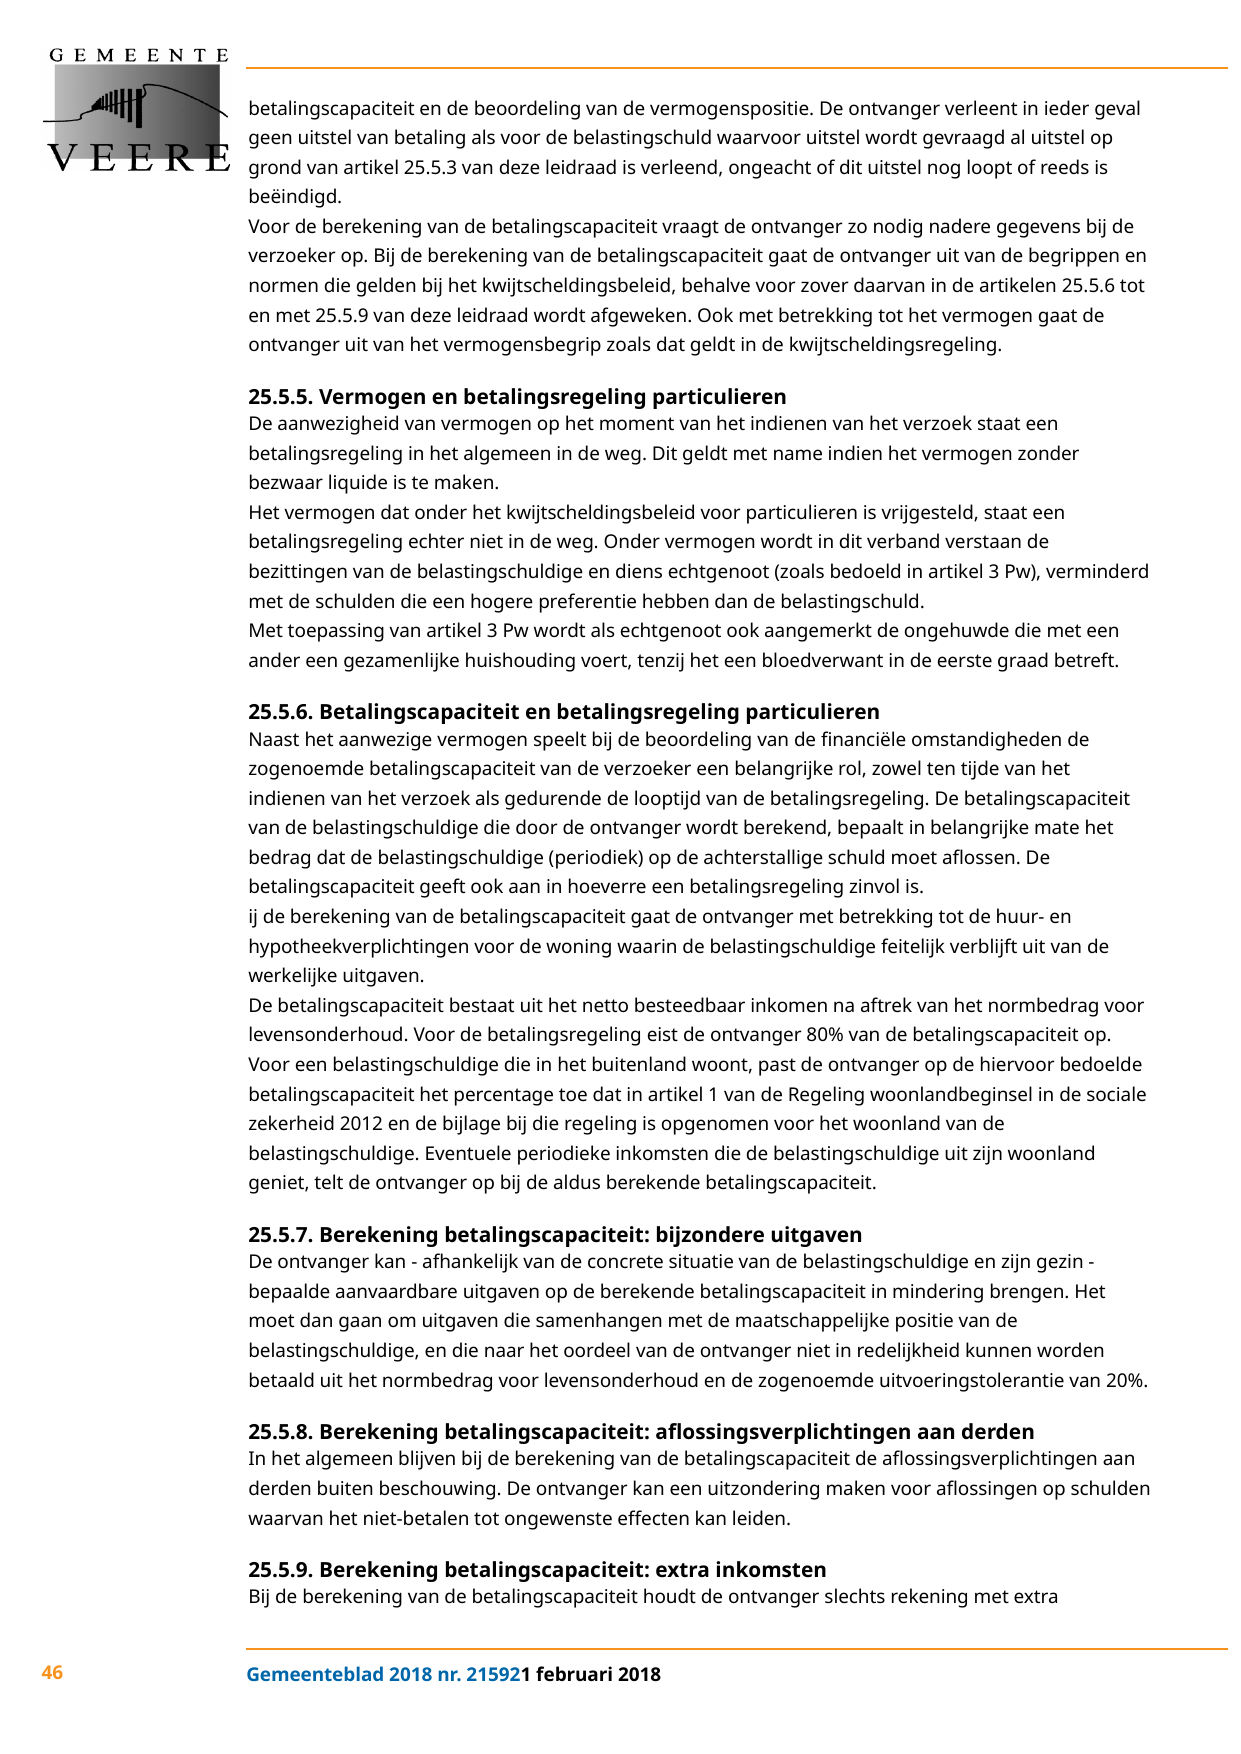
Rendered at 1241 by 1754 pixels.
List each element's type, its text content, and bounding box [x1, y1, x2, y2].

text De betalingscapaciteit bestaat uit het netto besteedbaar inkomen na aftrek van het normbedrag voor levensonderhoud. Voor de betalingsregeling eist de ontvanger 80% van de betalingscapaciteit op. Voor een belastingschuldige die in het buitenland woont, past de ontvanger op de hiervoor bedoelde betalingscapaciteit het percentage toe dat in artikel 1 van de Regeling woonlandbeginsel in de sociale zekerheid 2012 en de bijlage bij die regeling is opgenomen voor het woonland van de belastingschuldige. Eventuele periodieke inkomsten die de belastingschuldige uit zijn woonland geniet, telt de ontvanger op bij de aldus berekende betalingscapaciteit. [248, 992, 1152, 1195]
text 25.5.9. Berekening betalingscapaciteit: extra inkomsten [248, 1555, 1152, 1584]
text De ontvanger kan - afhankelijk van de concrete situatie van de belastingschuldige en zijn gezin - bepaalde aanvaardbare uitgaven op de berekende betalingscapaciteit in mindering brengen. Het moet dan gaan om uitgaven die samenhangen met de maatschappelijke positie van de belastingschuldige, en die naar het oordeel van de ontvanger niet in redelijkheid kunnen worden betaald uit het normbedrag voor levensonderhoud en de zogenoemde uitvoeringstolerantie van 20%. [248, 1248, 1152, 1392]
text De aanwezigheid van vermogen op het moment van het indienen van het verzoek staat een betalingsregeling in het algemeen in de weg. Dit geldt met name indien het vermogen zonder bezwaar liquide is te maken. [248, 410, 1152, 495]
text Bij de berekening van de betalingscapaciteit houdt de ontvanger slechts rekening met extra [248, 1584, 1152, 1609]
text Het vermogen dat onder het kwijtscheldingsbeleid voor particulieren is vrijgesteld, staat een betalingsregeling echter niet in de weg. Onder vermogen wordt in dit verband verstaan de bezittingen van de belastingschuldige en diens echtgenoot (zoals bedoeld in artikel 3 Pw), verminderd met de schulden die een hogere preferentie hebben dan de belastingschuld. [248, 499, 1152, 613]
text betalingscapaciteit en de beoordeling van de vermogenspositie. De ontvanger verleent in ieder geval geen uitstel van betaling als voor de belastingschuld waarvoor uitstel wordt gevraagd al uitstel op grond van artikel 25.5.3 van deze leidraad is verleend, ongeacht of dit uitstel nog loopt of reeds is beëindigd. [248, 95, 1152, 209]
text In het algemeen blijven bij de berekening van de betalingscapaciteit de aflossingsverplichtingen aan derden buiten beschouwing. De ontvanger kan een uitzondering maken voor aflossingen op schulden waarvan het niet-betalen tot ongewenste effecten kan leiden. [248, 1446, 1152, 1531]
text Voor de berekening van de betalingscapaciteit vraagt de ontvanger zo nodig nadere gegevens bij de verzoeker op. Bij de berekening van de betalingscapaciteit gaat de ontvanger uit van de begrippen en normen die gelden bij het kwijtscheldingsbeleid, behalve voor zover daarvan in de artikelen 25.5.6 tot en met 25.5.9 van deze leidraad wordt afgeweken. Ook met betrekking tot het vermogen gaat de ontvanger uit van het vermogensbegrip zoals dat geldt in de kwijtscheldingsregeling. [248, 213, 1152, 357]
text Met toepassing van artikel 3 Pw wordt als echtgenoot ook aangemerkt de ongehuwde die met een ander een gezamenlijke huishouding voert, tenzij het een bloedverwant in de eerste graad betreft. [248, 617, 1152, 673]
text 25.5.6. Betalingscapaciteit en betalingsregeling particulieren [248, 697, 1152, 726]
text ij de berekening van de betalingscapaciteit gaat de ontvanger met betrekking tot de huur- en hypotheekverplichtingen voor de woning waarin de belastingschuldige feitelijk verblijft uit van de werkelijke uitgaven. [248, 903, 1152, 988]
text 25.5.8. Berekening betalingscapaciteit: aflossingsverplichtingen aan derden [248, 1417, 1152, 1446]
text 25.5.5. Vermogen en betalingsregeling particulieren [248, 382, 1152, 410]
text Naast het aanwezige vermogen speelt bij de beoordeling van de financiële omstandigheden de zogenoemde betalingscapaciteit van de verzoeker een belangrijke rol, zowel ten tijde van het indienen van het verzoek als gedurende de looptijd van de betalingsregeling. De betalingscapaciteit van de belastingschuldige die door de ontvanger wordt berekend, bepaalt in belangrijke mate het bedrag dat de belastingschuldige (periodiek) op de achterstallige schuld moet aflossen. De betalingscapaciteit geeft ook aan in hoeverre een betalingsregeling zinvol is. [248, 726, 1152, 899]
text 25.5.7. Berekening betalingscapaciteit: bijzondere uitgaven [248, 1220, 1152, 1248]
picture [41, 47, 231, 172]
